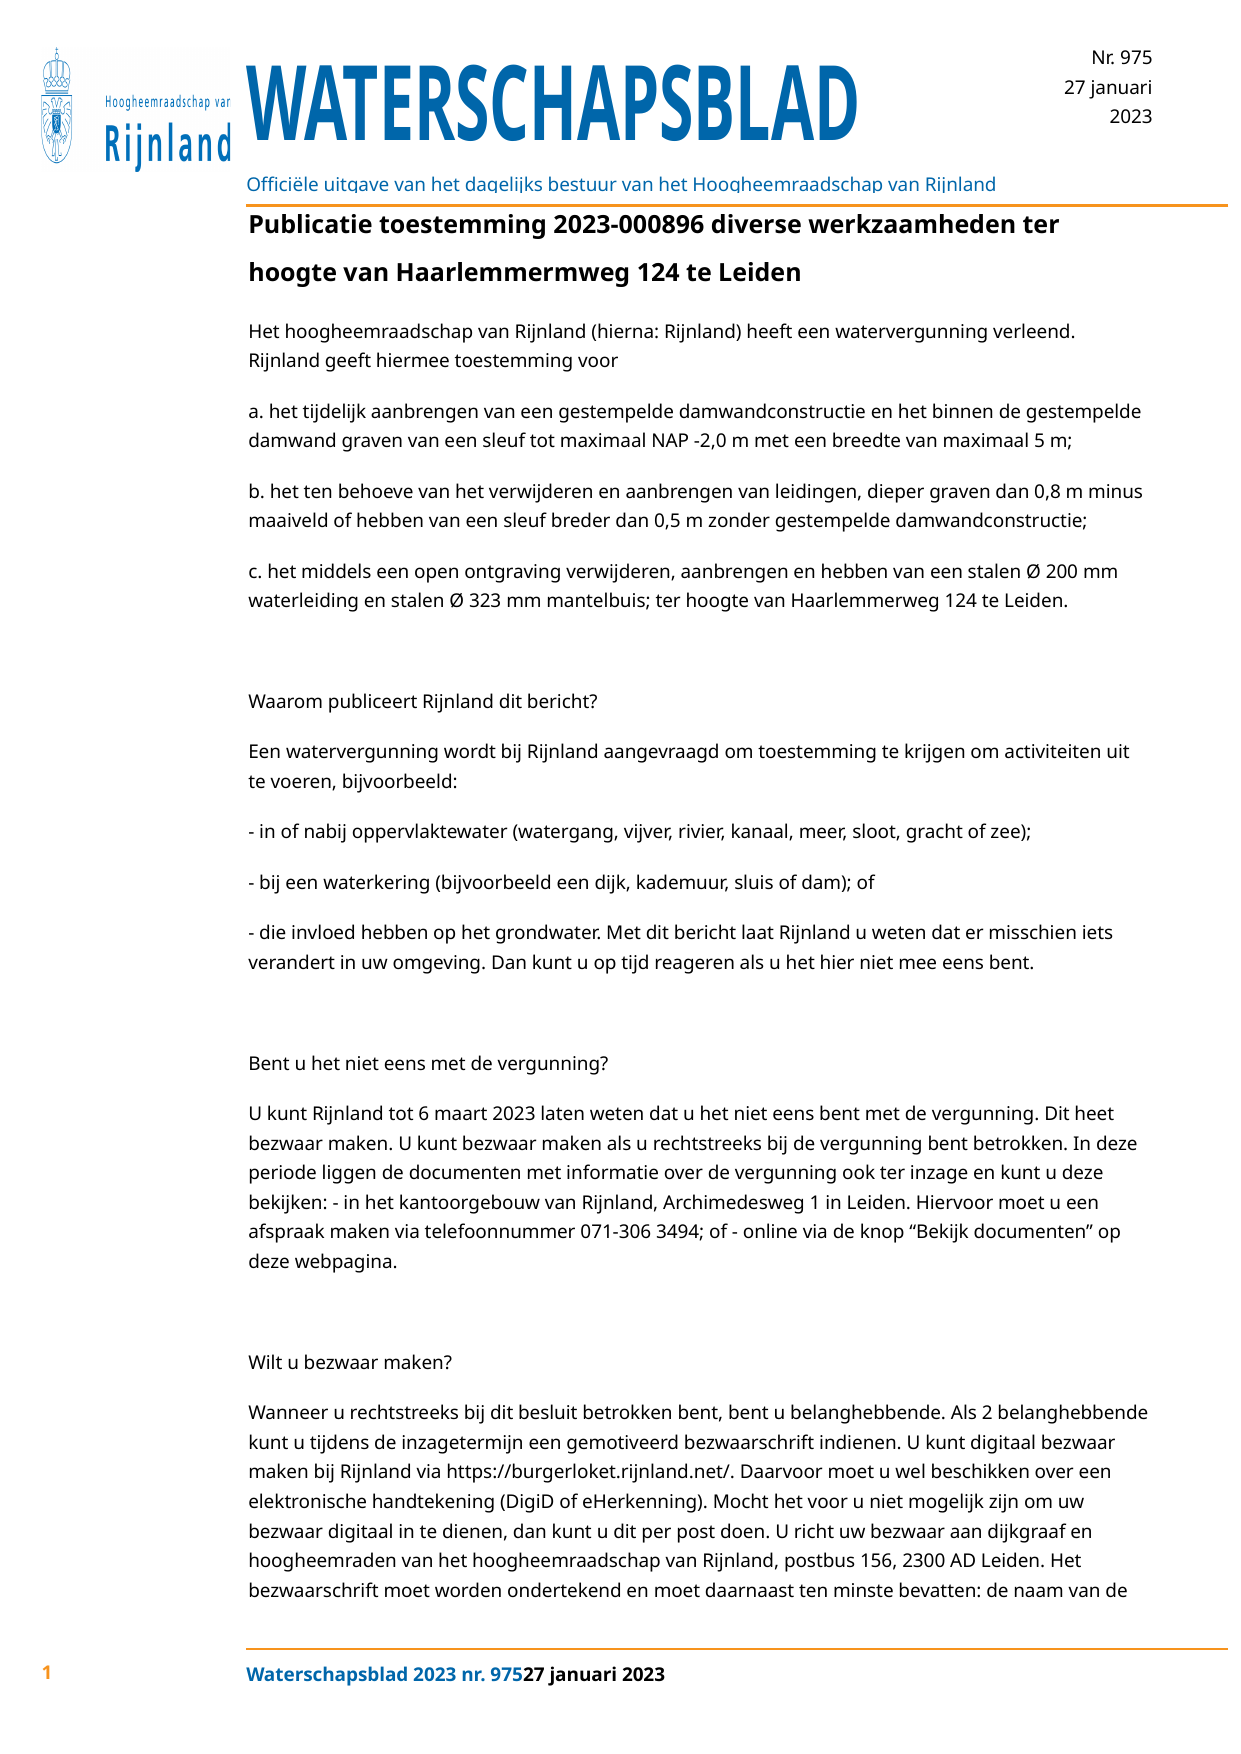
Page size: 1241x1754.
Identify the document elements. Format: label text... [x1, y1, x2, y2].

text Waarom publiceert Rijnland dit bericht? [248, 688, 1152, 714]
text - in of nabij oppervlaktewater (watergang, vijver, rivier, kanaal, meer, sloot, gracht of zee); [248, 819, 1152, 844]
text b. het ten behoeve van het verwijderen en aanbrengen van leidingen, dieper graven dan 0,8 m minus maaiveld of hebben van een sleuf breder dan 0,5 m zonder gestempelde damwandconstructie; [248, 478, 1152, 533]
text Wilt u bezwaar maken? [248, 1349, 1152, 1375]
text Bent u het niet eens met de vergunning? [248, 1050, 1152, 1076]
text - bij een waterkering (bijvoorbeeld een dijk, kademuur, sluis of dam); of [248, 869, 1152, 895]
text - die invloed hebben op het grondwater. Met dit bericht laat Rijnland u weten dat er misschien iets verandert in uw omgeving. Dan kunt u op tijd reageren als u het hier niet mee eens bent. [248, 919, 1152, 975]
text Het hoogheemraadschap van Rijnland (hierna: Rijnland) heeft een watervergunning verleend. Rijnland geeft hiermee toestemming voor [248, 318, 1152, 373]
text c. het middels een open ontgraving verwijderen, aanbrengen en hebben van een stalen Ø 200 mm waterleiding en stalen Ø 323 mm mantelbuis; ter hoogte van Haarlemmerweg 124 te Leiden. [248, 558, 1152, 613]
text Wanneer u rechtstreeks bij dit besluit betrokken bent, bent u belanghebbende. Als 2 belanghebbende kunt u tijdens de inzagetermijn een gemotiveerd bezwaarschrift indienen. U kunt digitaal bezwaar maken bij Rijnland via https://burgerloket.rijnland.net/. Daarvoor moet u wel beschikken over een elektronische handtekening (DigiD of eHerkenning). Mocht het voor u niet mogelijk zijn om uw bezwaar digitaal in te dienen, dan kunt u dit per post doen. U richt uw bezwaar aan dijkgraaf en hoogheemraden van het hoogheemraadschap van Rijnland, postbus 156, 2300 AD Leiden. Het bezwaarschrift moet worden ondertekend en moet daarnaast ten minste bevatten: de naam van de [248, 1399, 1152, 1603]
picture [41, 47, 231, 172]
text Publicatie toestemming 2023-000896 diverse werkzaamheden ter hoogte van Haarlemmermweg 124 te Leiden [248, 207, 1152, 288]
text Een watervergunning wordt bij Rijnland aangevraagd om toestemming te krijgen om activiteiten uit te voeren, bijvoorbeeld: [248, 739, 1152, 794]
text a. het tijdelijk aanbrengen van een gestempelde damwandconstructie en het binnen de gestempelde damwand graven van een sleuf tot maximaal NAP -2,0 m met een breedte van maximaal 5 m; [248, 398, 1152, 453]
text U kunt Rijnland tot 6 maart 2023 laten weten dat u het niet eens bent met de vergunning. Dit heet bezwaar maken. U kunt bezwaar maken als u rechtstreeks bij de vergunning bent betrokken. In deze periode liggen de documenten met informatie over de vergunning ook ter inzage en kunt u deze bekijken: - in het kantoorgebouw van Rijnland, Archimedesweg 1 in Leiden. Hiervoor moet u een afspraak maken via telefoonnummer 071-306 3494; of - online via de knop “Bekijk documenten” op deze webpagina. [248, 1100, 1152, 1274]
